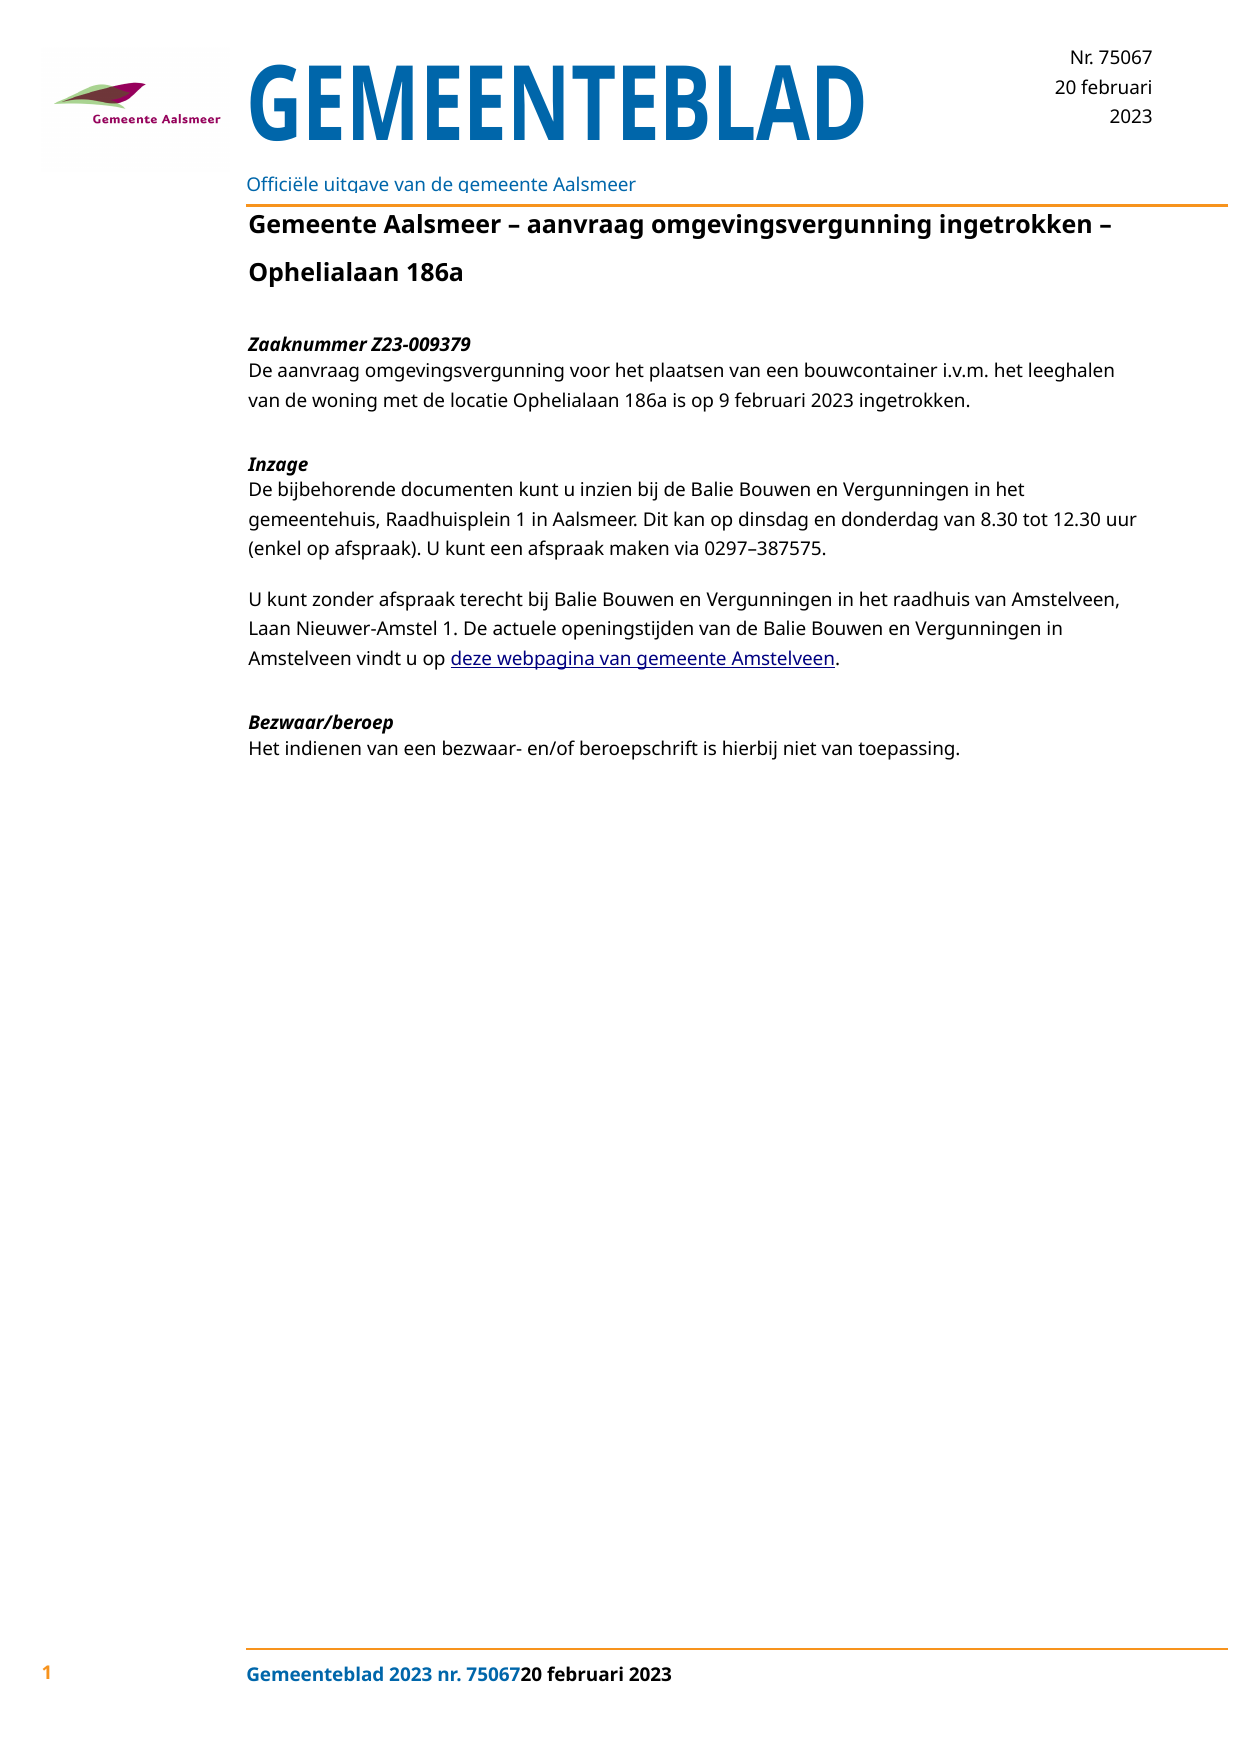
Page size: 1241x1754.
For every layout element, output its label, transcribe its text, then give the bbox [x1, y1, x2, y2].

text De bijbehorende documenten kunt u inzien bij de Balie Bouwen en Vergunningen in het gemeentehuis, Raadhuisplein 1 in Aalsmeer. Dit kan op dinsdag en donderdag van 8.30 tot 12.30 uur (enkel op afspraak). U kunt een afspraak maken via 0297–387575. [248, 476, 1152, 561]
text De aanvraag omgevingsvergunning voor het plaatsen van een bouwcontainer i.v.m. het leeghalen van de woning met de locatie Ophelialaan 186a is op 9 februari 2023 ingetrokken. [248, 357, 1152, 412]
text Het indienen van een bezwaar- en/of beroepschrift is hierbij niet van toepassing. [248, 735, 1152, 761]
text U kunt zonder afspraak terecht bij Balie Bouwen en Vergunningen in het raadhuis van Amstelveen, Laan Nieuwer-Amstel 1. De actuele openingstijden van de Balie Bouwen en Vergunningen in Amstelveen vindt u op deze webpagina van gemeente Amstelveen. [248, 586, 1152, 671]
text Gemeente Aalsmeer – aanvraag omgevingsvergunning ingetrokken – Ophelialaan 186a [248, 207, 1152, 288]
text Zaaknummer Z23-009379 [248, 331, 1152, 357]
text Inzage [248, 451, 1152, 476]
text Bezwaar/beroep [248, 709, 1152, 735]
picture [41, 47, 231, 172]
